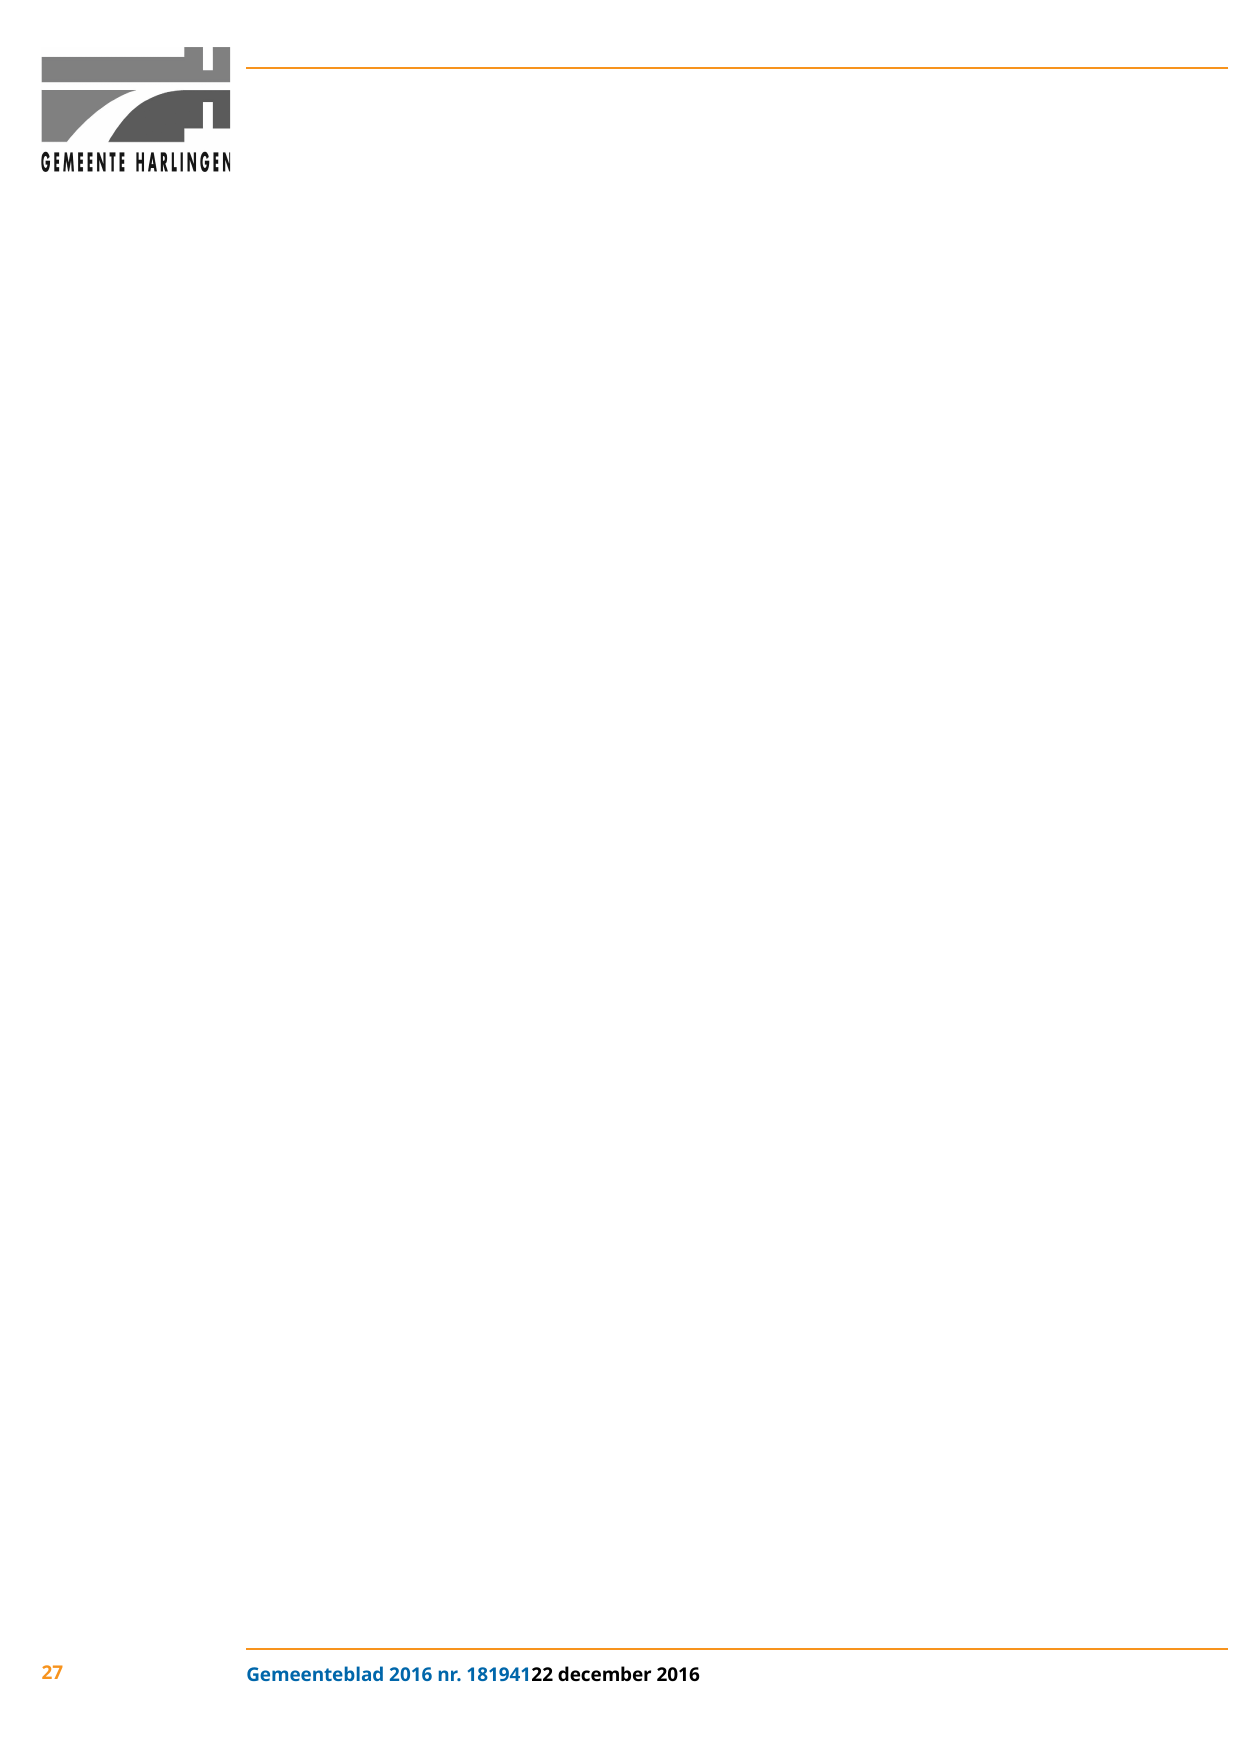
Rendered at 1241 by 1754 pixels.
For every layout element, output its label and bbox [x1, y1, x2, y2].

picture [41, 47, 231, 172]
